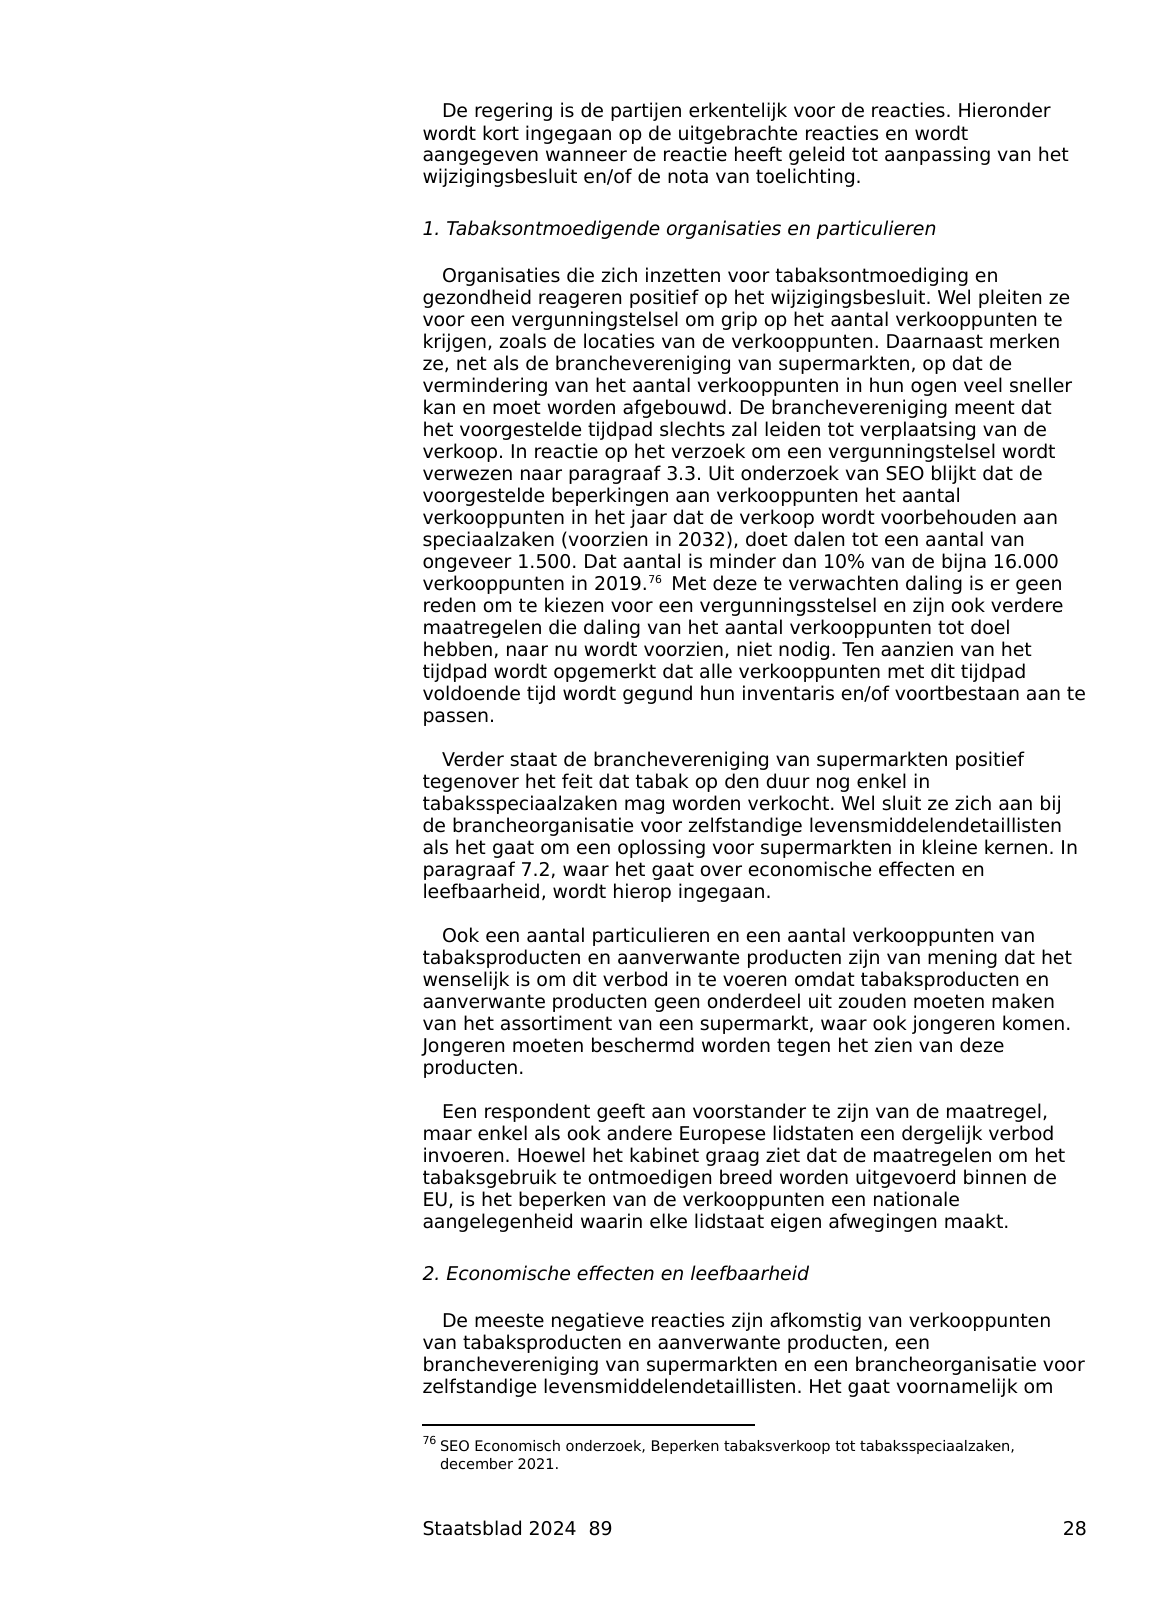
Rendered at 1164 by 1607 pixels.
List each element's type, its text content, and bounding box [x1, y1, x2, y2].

text Een respondent geeft aan voorstander te zijn van de maatregel, maar enkel als ook andere Europese lidstaten een dergelijk verbod invoeren. Hoewel het kabinet graag ziet dat de maatregelen om het tabaksgebruik te ontmoedigen breed worden uitgevoerd binnen de EU, is het beperken van de verkooppunten een nationale aangelegenheid waarin elke lidstaat eigen afwegingen maakt. [422, 1101, 1087, 1233]
text SEO Economisch onderzoek, Beperken tabaksverkoop tot tabaksspeciaalzaken, december 2021. [422, 1434, 1087, 1473]
text De meeste negatieve reacties zijn afkomstig van verkooppunten van tabaksproducten en aanverwante producten, een branchevereniging van supermarkten en een brancheorganisatie voor zelfstandige levensmiddelendetaillisten. Het gaat voornamelijk om [422, 1310, 1087, 1398]
subtitle 1. Tabaksontmoedigende organisaties en particulieren [422, 218, 1087, 240]
text Organisaties die zich inzetten voor tabaksontmoediging en gezondheid reageren positief op het wijzigingsbesluit. Wel pleiten ze voor een vergunningstelsel om grip op het aantal verkooppunten te krijgen, zoals de locaties van de verkooppunten. Daarnaast merken ze, net als de branchevereniging van supermarkten, op dat de vermindering van het aantal verkooppunten in hun ogen veel sneller kan en moet worden afgebouwd. De branchevereniging meent dat het voorgestelde tijdpad slechts zal leiden tot verplaatsing van de verkoop. In reactie op het verzoek om een vergunningstelsel wordt verwezen naar paragraaf 3.3. Uit onderzoek van SEO blijkt dat de voorgestelde beperkingen aan verkooppunten het aantal verkooppunten in het jaar dat de verkoop wordt voorbehouden aan speciaalzaken (voorzien in 2032), doet dalen tot een aantal van ongeveer 1.500. Dat aantal is minder dan 10% van de bijna 16.000 verkooppunten in 2019. Met deze te verwachten daling is er geen reden om te kiezen voor een vergunningsstelsel en zijn ook verdere maatregelen die daling van het aantal verkooppunten tot doel hebben, naar nu wordt voorzien, niet nodig. Ten aanzien van het tijdpad wordt opgemerkt dat alle verkooppunten met dit tijdpad voldoende tijd wordt gegund hun inventaris en/of voortbestaan aan te passen. [422, 265, 1087, 727]
text Verder staat de branchevereniging van supermarkten positief tegenover het feit dat tabak op den duur nog enkel in tabaksspeciaalzaken mag worden verkocht. Wel sluit ze zich aan bij de brancheorganisatie voor zelfstandige levensmiddelendetaillisten als het gaat om een oplossing voor supermarkten in kleine kernen. In paragraaf 7.2, waar het gaat over economische effecten en leefbaarheid, wordt hierop ingegaan. [422, 749, 1087, 903]
text De regering is de partijen erkentelijk voor de reacties. Hieronder wordt kort ingegaan op de uitgebrachte reacties en wordt aangegeven wanneer de reactie heeft geleid tot aanpassing van het wijzigingsbesluit en/of de nota van toelichting. [422, 100, 1087, 188]
subtitle 2. Economische effecten en leefbaarheid [422, 1263, 1087, 1285]
text Ook een aantal particulieren en een aantal verkooppunten van tabaksproducten en aanverwante producten zijn van mening dat het wenselijk is om dit verbod in te voeren omdat tabaksproducten en aanverwante producten geen onderdeel uit zouden moeten maken van het assortiment van een supermarkt, waar ook jongeren komen. Jongeren moeten beschermd worden tegen het zien van deze producten. [422, 925, 1087, 1079]
